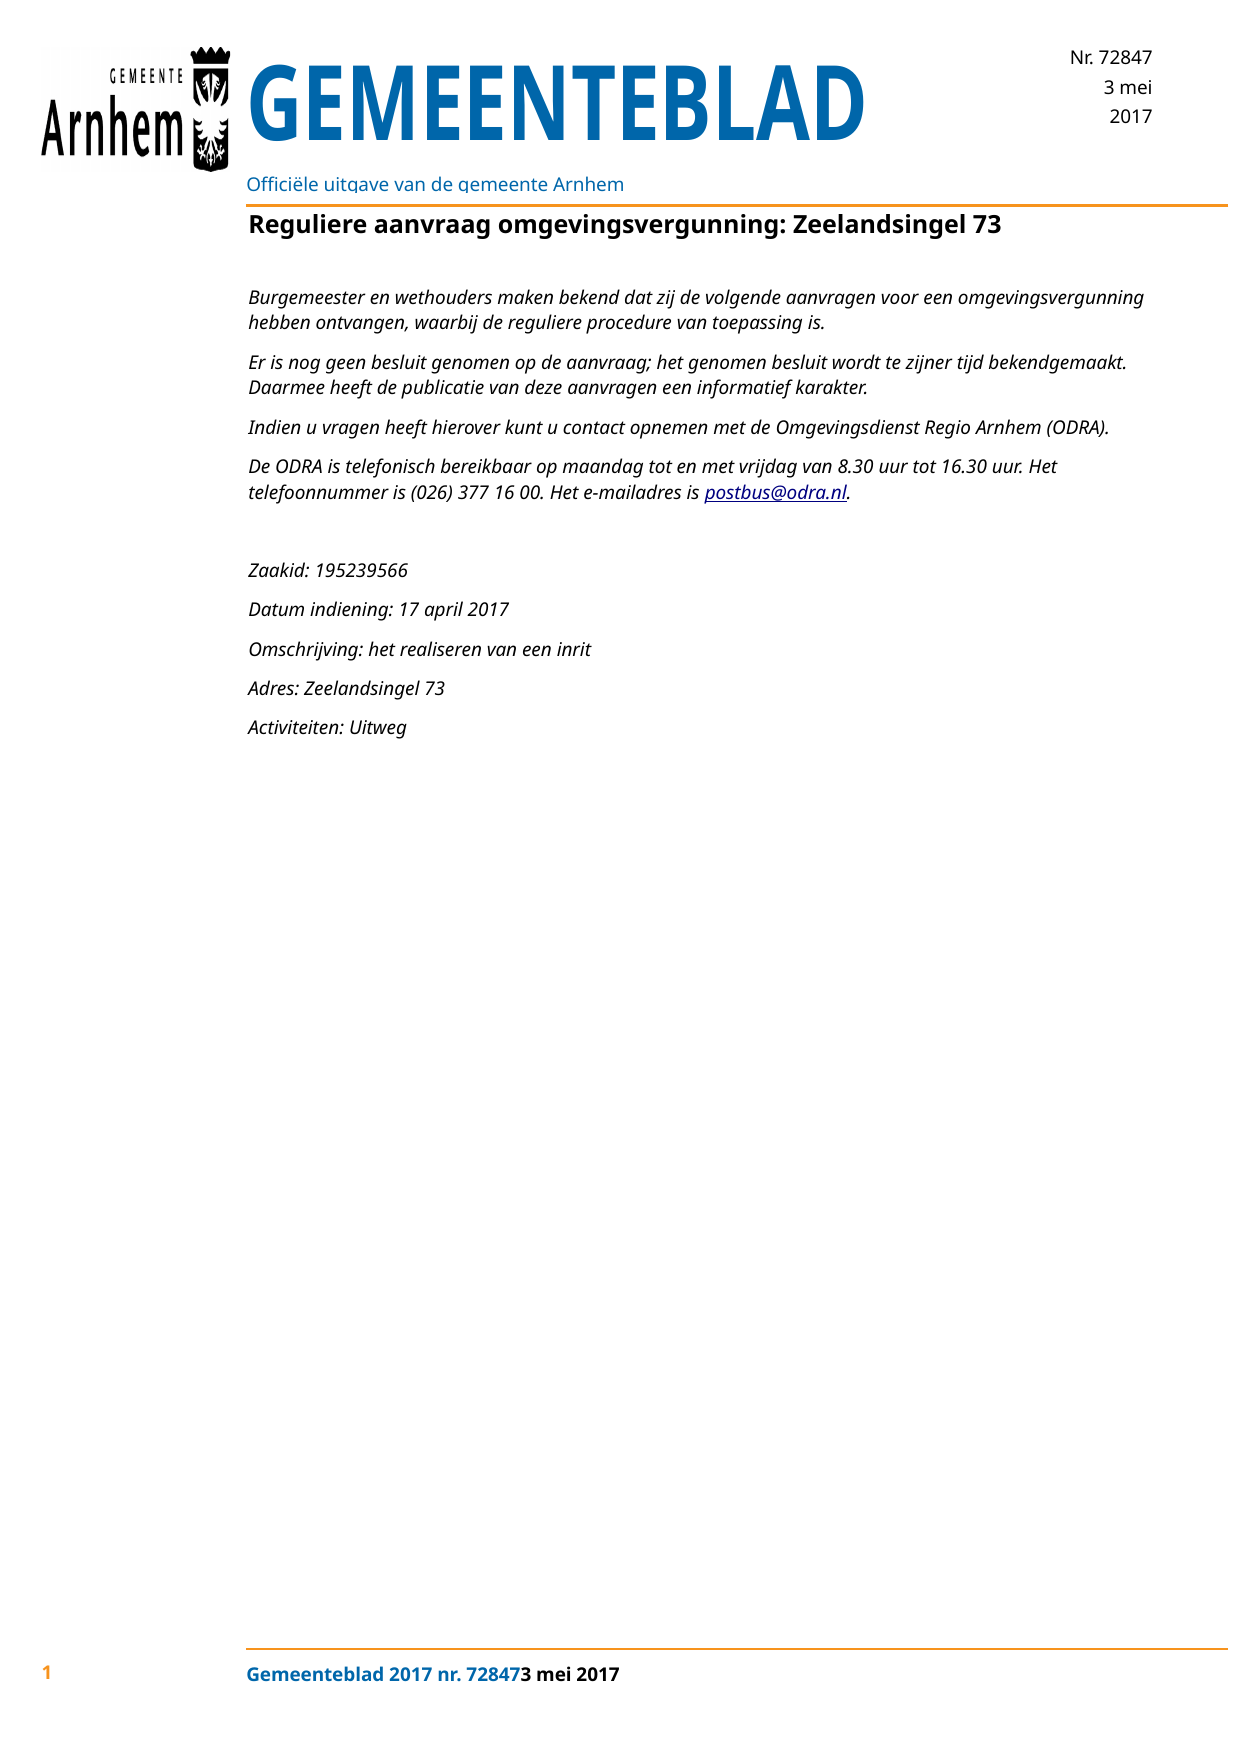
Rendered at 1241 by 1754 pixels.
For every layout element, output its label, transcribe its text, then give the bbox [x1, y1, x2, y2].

text Indien u vragen heeft hierover kunt u contact opnemen met de Omgevingsdienst Regio Arnhem (ODRA). [248, 414, 1152, 439]
text De ODRA is telefonisch bereikbaar op maandag tot en met vrijdag van 8.30 uur tot 16.30 uur. Het telefoonnummer is (026) 377 16 00. Het e-mailadres is postbus@odra.nl. [248, 453, 1152, 504]
text Zaakid: 195239566 [248, 557, 1152, 583]
text Er is nog geen besluit genomen op de aanvraag; het genomen besluit wordt te zijner tijd bekendgemaakt. Daarmee heeft de publicatie van deze aanvragen een informatief karakter. [248, 349, 1152, 400]
text Omschrijving: het realiseren van een inrit [248, 636, 1152, 662]
text Burgemeester en wethouders maken bekend dat zij de volgende aanvragen voor een omgevingsvergunning hebben ontvangen, waarbij de reguliere procedure van toepassing is. [248, 284, 1152, 335]
text Reguliere aanvraag omgevingsvergunning: Zeelandsingel 73 [248, 207, 1152, 241]
text Datum indiening: 17 april 2017 [248, 597, 1152, 622]
picture [41, 47, 231, 172]
text Adres: Zeelandsingel 73 [248, 675, 1152, 701]
text Activiteiten: Uitweg [248, 714, 1152, 740]
